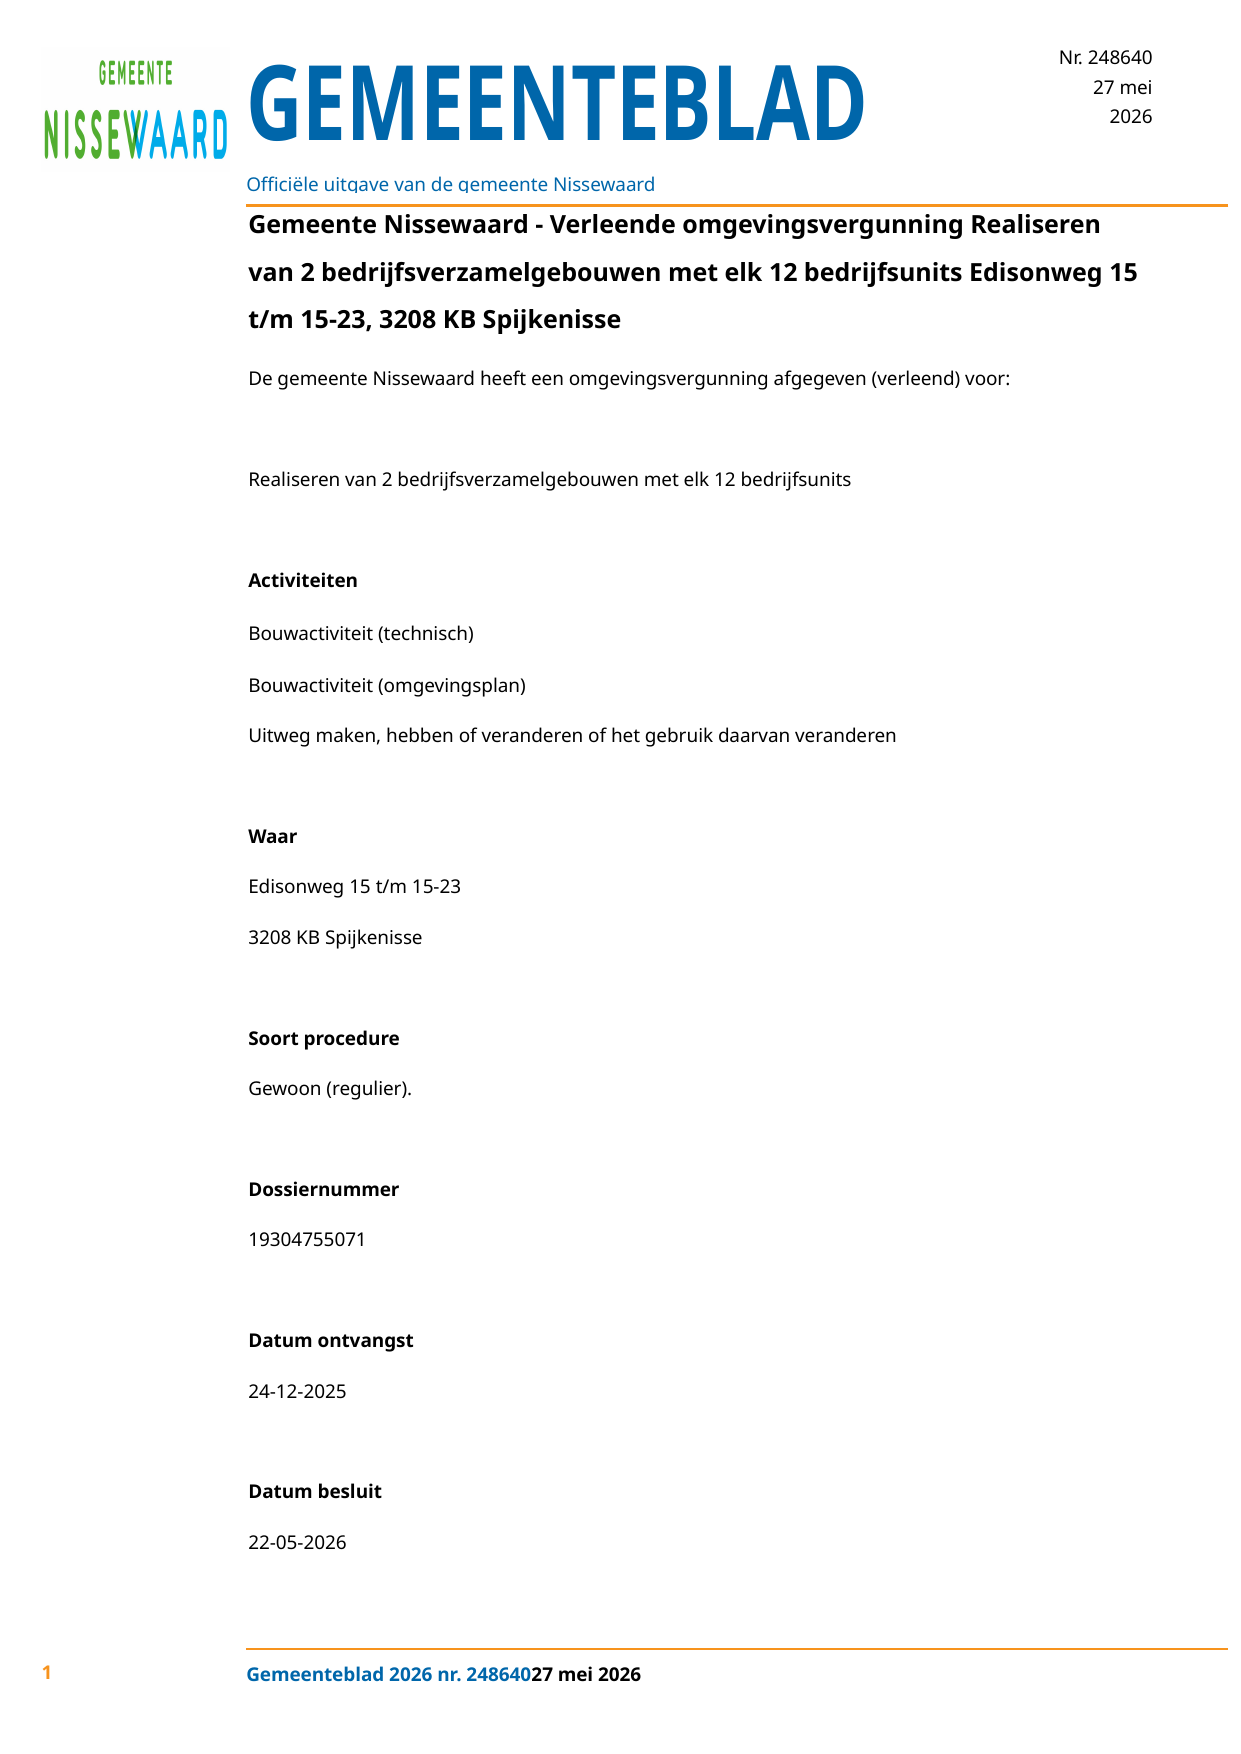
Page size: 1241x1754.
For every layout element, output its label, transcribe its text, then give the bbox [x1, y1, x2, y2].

text Soort procedure [248, 1025, 1152, 1051]
text Uitweg maken, hebben of veranderen of het gebruik daarvan veranderen [248, 722, 1152, 748]
text Bouwactiviteit (omgevingsplan) [248, 672, 1152, 698]
text Gemeente Nissewaard - Verleende omgevingsvergunning Realiseren van 2 bedrijfsverzamelgebouwen met elk 12 bedrijfsunits Edisonweg 15 t/m 15-23, 3208 KB Spijkenisse [248, 207, 1152, 336]
text 3208 KB Spijkenisse [248, 924, 1152, 950]
text Datum ontvangst [248, 1327, 1152, 1353]
text Waar [248, 823, 1152, 849]
text Gewoon (regulier). [248, 1075, 1152, 1101]
text ﻿Bouwactiviteit (technisch) [248, 618, 1152, 647]
text Dossiernummer [248, 1176, 1152, 1202]
text 22-05-2026 [248, 1529, 1152, 1555]
text 19304755071 [248, 1227, 1152, 1252]
text Edisonweg 15 t/m 15-23 [248, 874, 1152, 899]
text 24-12-2025 [248, 1378, 1152, 1403]
text De gemeente Nissewaard heeft een omgevingsvergunning afgegeven (verleend) voor: [248, 366, 1152, 391]
text Realiseren van 2 bedrijfsverzamelgebouwen met elk 12 bedrijfsunits [248, 466, 1152, 492]
text Activiteiten [248, 567, 1152, 593]
picture [41, 47, 231, 172]
text Datum besluit [248, 1479, 1152, 1504]
